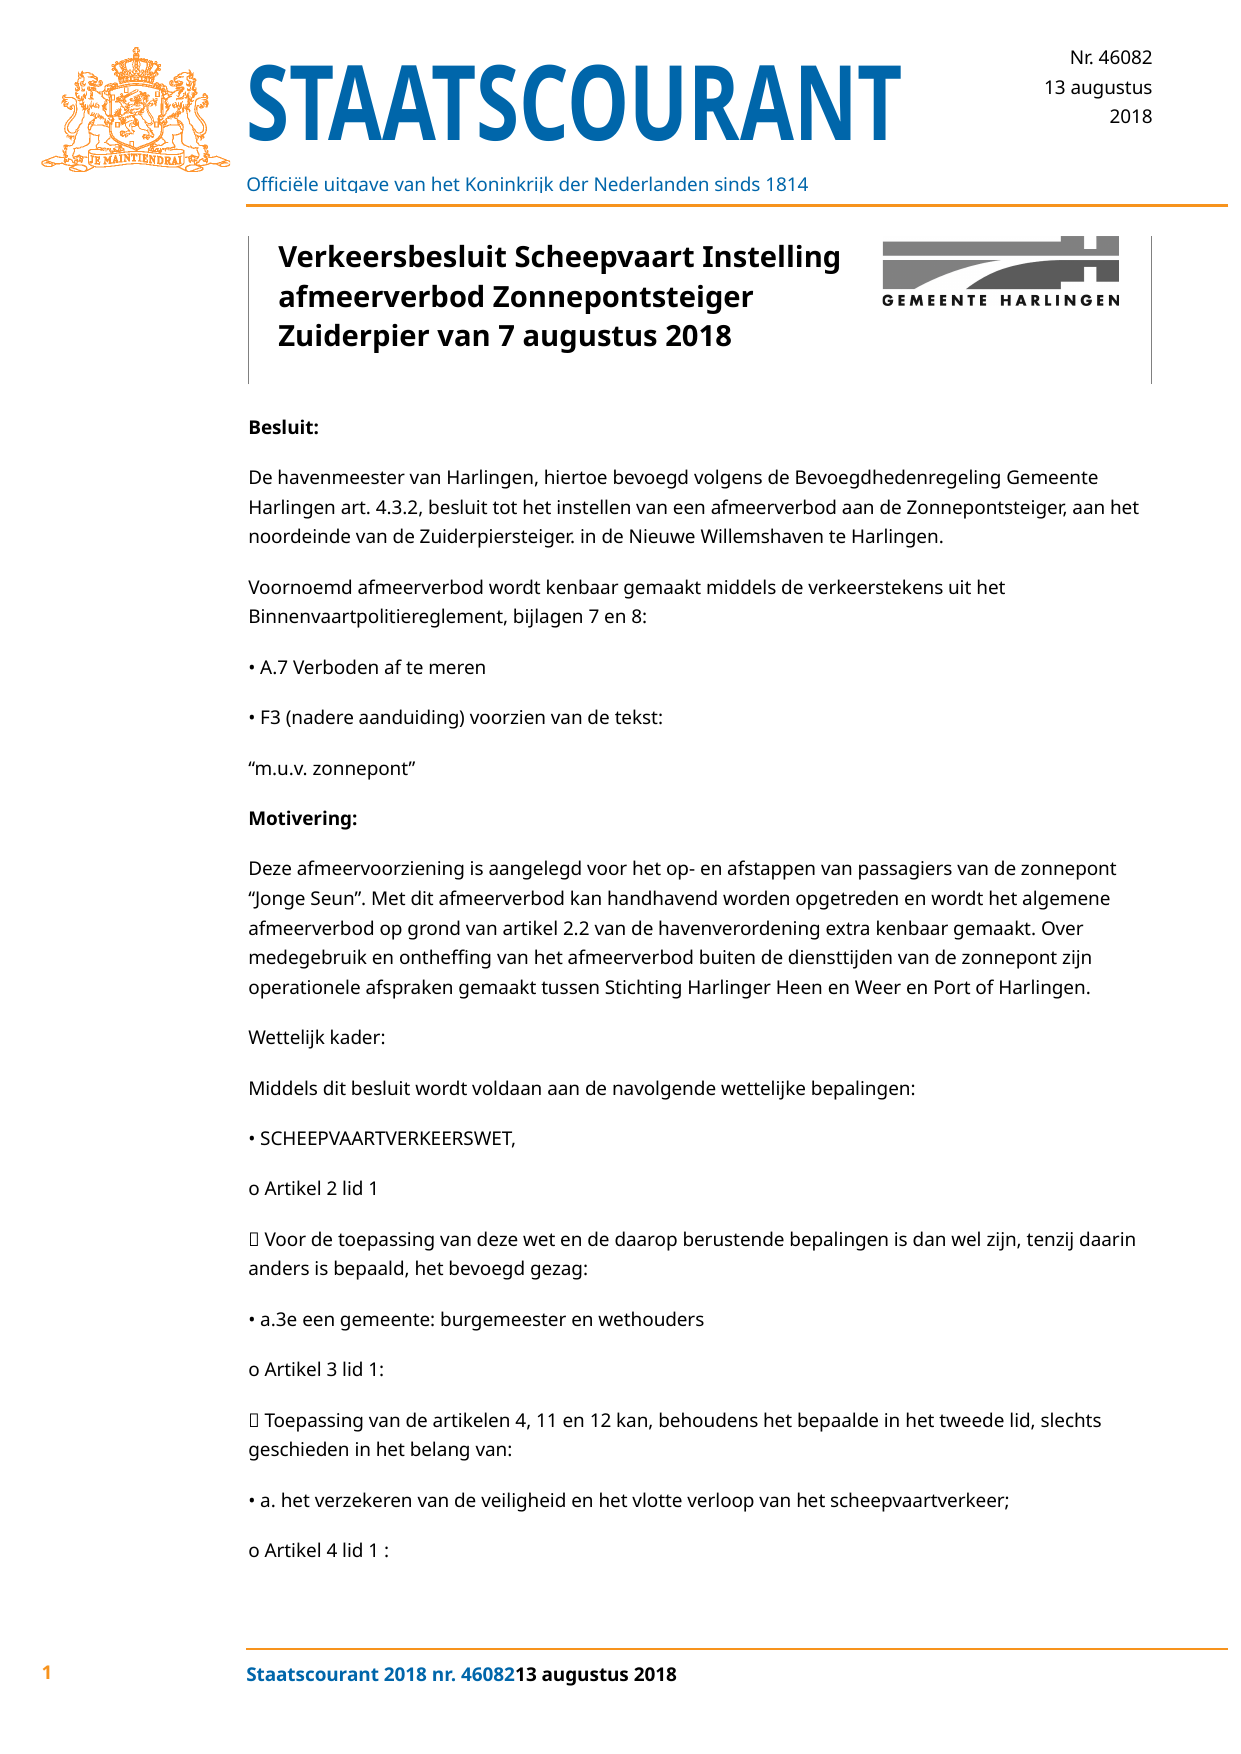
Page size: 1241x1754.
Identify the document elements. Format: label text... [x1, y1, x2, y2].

text Voornoemd afmeerverbod wordt kenbaar gemaakt middels de verkeerstekens uit het Binnenvaartpolitiereglement, bijlagen 7 en 8: [248, 574, 1152, 629]
text De havenmeester van Harlingen, hiertoe bevoegd volgens de Bevoegdhedenregeling Gemeente Harlingen art. 4.3.2, besluit tot het instellen van een afmeerverbod aan de Zonnepontsteiger, aan het noordeinde van de Zuiderpiersteiger. in de Nieuwe Willemshaven te Harlingen. [248, 464, 1152, 549]
text o Artikel 2 lid 1 [248, 1176, 1152, 1201]
text “m.u.v. zonnepont” [248, 755, 1152, 781]
text Wettelijk kader: [248, 1024, 1152, 1050]
table_header [850, 236, 1151, 384]
text • F3 (nadere aanduiding) voorzien van de tekst: [248, 704, 1152, 730]
text  Toepassing van de artikelen 4, 11 en 12 kan, behoudens het bepaalde in het tweede lid, slechts geschieden in het belang van: [248, 1407, 1152, 1462]
text Deze afmeervoorziening is aangelegd voor het op- en afstappen van passagiers van de zonnepont “Jonge Seun”. Met dit afmeerverbod kan handhavend worden opgetreden en wordt het algemene afmeerverbod op grond van artikel 2.2 van de havenverordening extra kenbaar gemaakt. Over medegebruik en ontheffing van het afmeerverbod buiten de diensttijden van de zonnepont zijn operationele afspraken gemaakt tussen Stichting Harlinger Heen en Weer en Port of Harlingen. [248, 856, 1152, 1000]
text Middels dit besluit wordt voldaan aan de navolgende wettelijke bepalingen: [248, 1075, 1152, 1101]
text Besluit: [248, 414, 1152, 440]
picture [882, 236, 1119, 306]
text • SCHEEPVAARTVERKEERSWET, [248, 1125, 1152, 1151]
table_header Verkeersbesluit Scheepvaart Instelling afmeerverbod Zonnepontsteiger Zuiderpier van 7 augustus 2018 [249, 236, 850, 384]
text Motivering: [248, 805, 1152, 831]
text o Artikel 4 lid 1 : [248, 1537, 1152, 1563]
picture [41, 47, 231, 172]
text • A.7 Verboden af te meren [248, 654, 1152, 680]
text o Artikel 3 lid 1: [248, 1356, 1152, 1382]
text  Voor de toepassing van deze wet en de daarop berustende bepalingen is dan wel zijn, tenzij daarin anders is bepaald, het bevoegd gezag: [248, 1226, 1152, 1281]
text • a.3e een gemeente: burgemeester en wethouders [248, 1306, 1152, 1332]
text • a. het verzekeren van de veiligheid en het vlotte verloop van het scheepvaartverkeer; [248, 1487, 1152, 1513]
